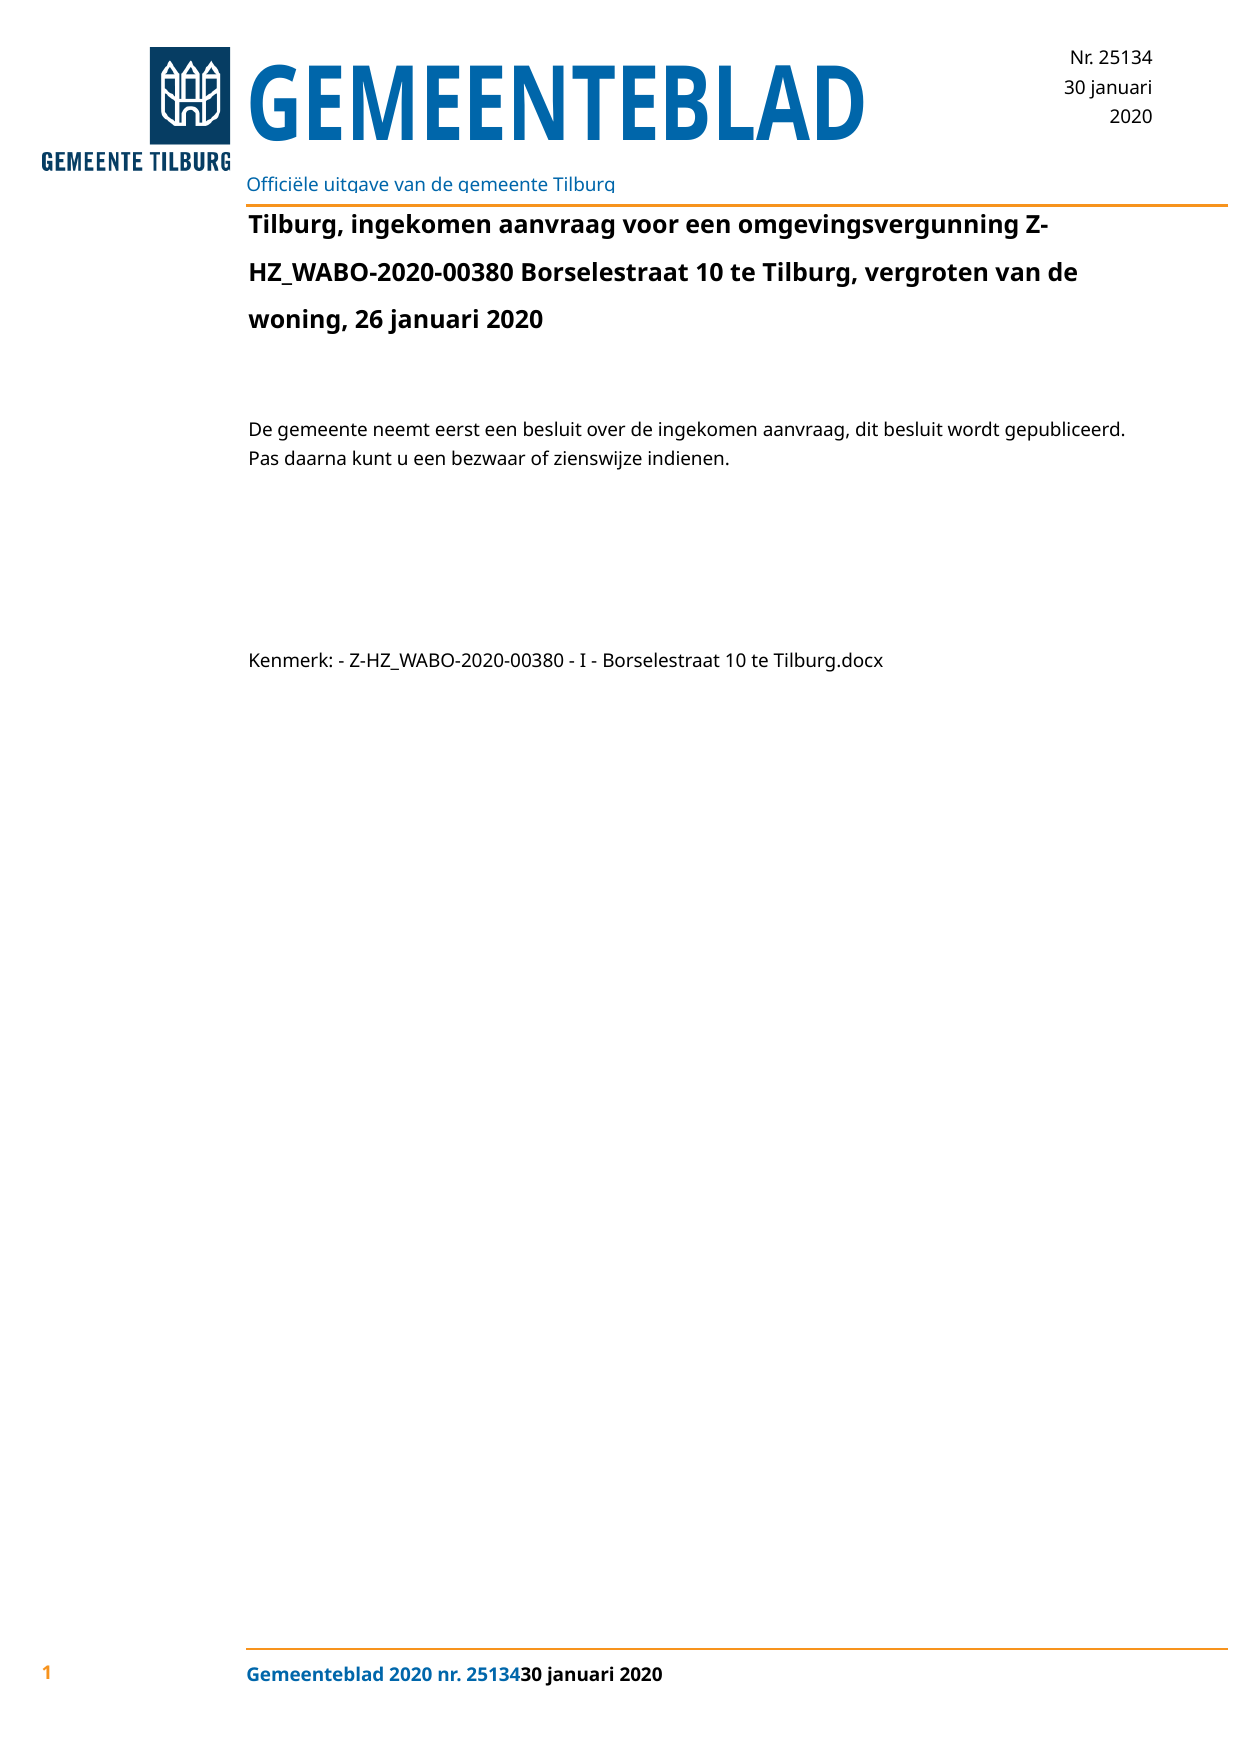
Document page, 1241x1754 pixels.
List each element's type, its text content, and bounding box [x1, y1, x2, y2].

text Tilburg, ingekomen aanvraag voor een omgevingsvergunning Z-HZ_WABO-2020-00380 Borselestraat 10 te Tilburg, vergroten van de woning, 26 januari 2020 [248, 207, 1152, 336]
text De gemeente neemt eerst een besluit over de ingekomen aanvraag, dit besluit wordt gepubliceerd. Pas daarna kunt u een bezwaar of zienswijze indienen. [248, 416, 1152, 471]
picture [41, 47, 231, 172]
text Kenmerk: - Z-HZ_WABO-2020-00380 - I - Borselestraat 10 te Tilburg.docx [248, 647, 1152, 673]
